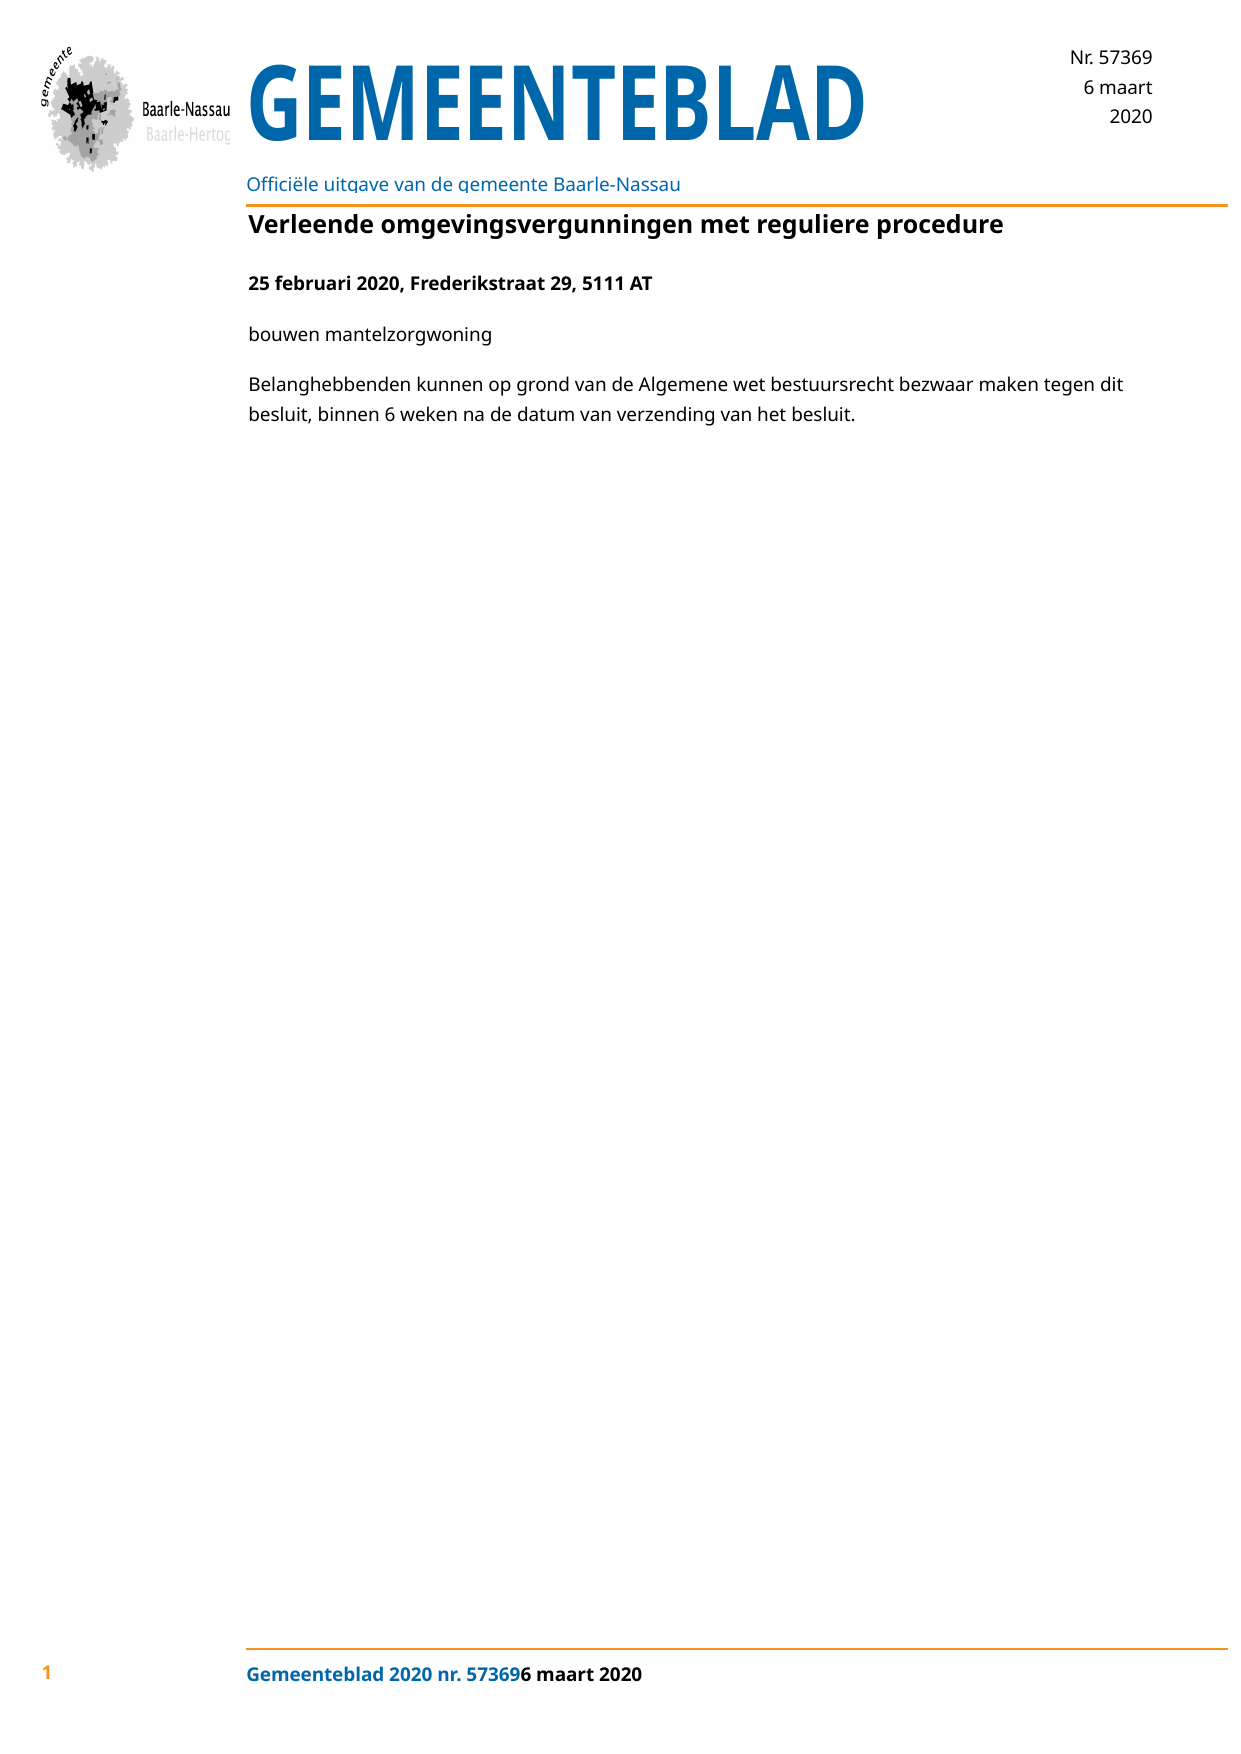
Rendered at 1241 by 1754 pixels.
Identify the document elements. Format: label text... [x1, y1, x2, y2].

text Verleende omgevingsvergunningen met reguliere procedure [248, 207, 1152, 241]
text Belanghebbenden kunnen op grond van de Algemene wet bestuursrecht bezwaar maken tegen dit besluit, binnen 6 weken na de datum van verzending van het besluit. [248, 371, 1152, 426]
text bouwen mantelzorgwoning [248, 321, 1152, 346]
text 25 februari 2020, Frederikstraat 29, 5111 AT [248, 270, 1152, 296]
picture [41, 47, 231, 172]
